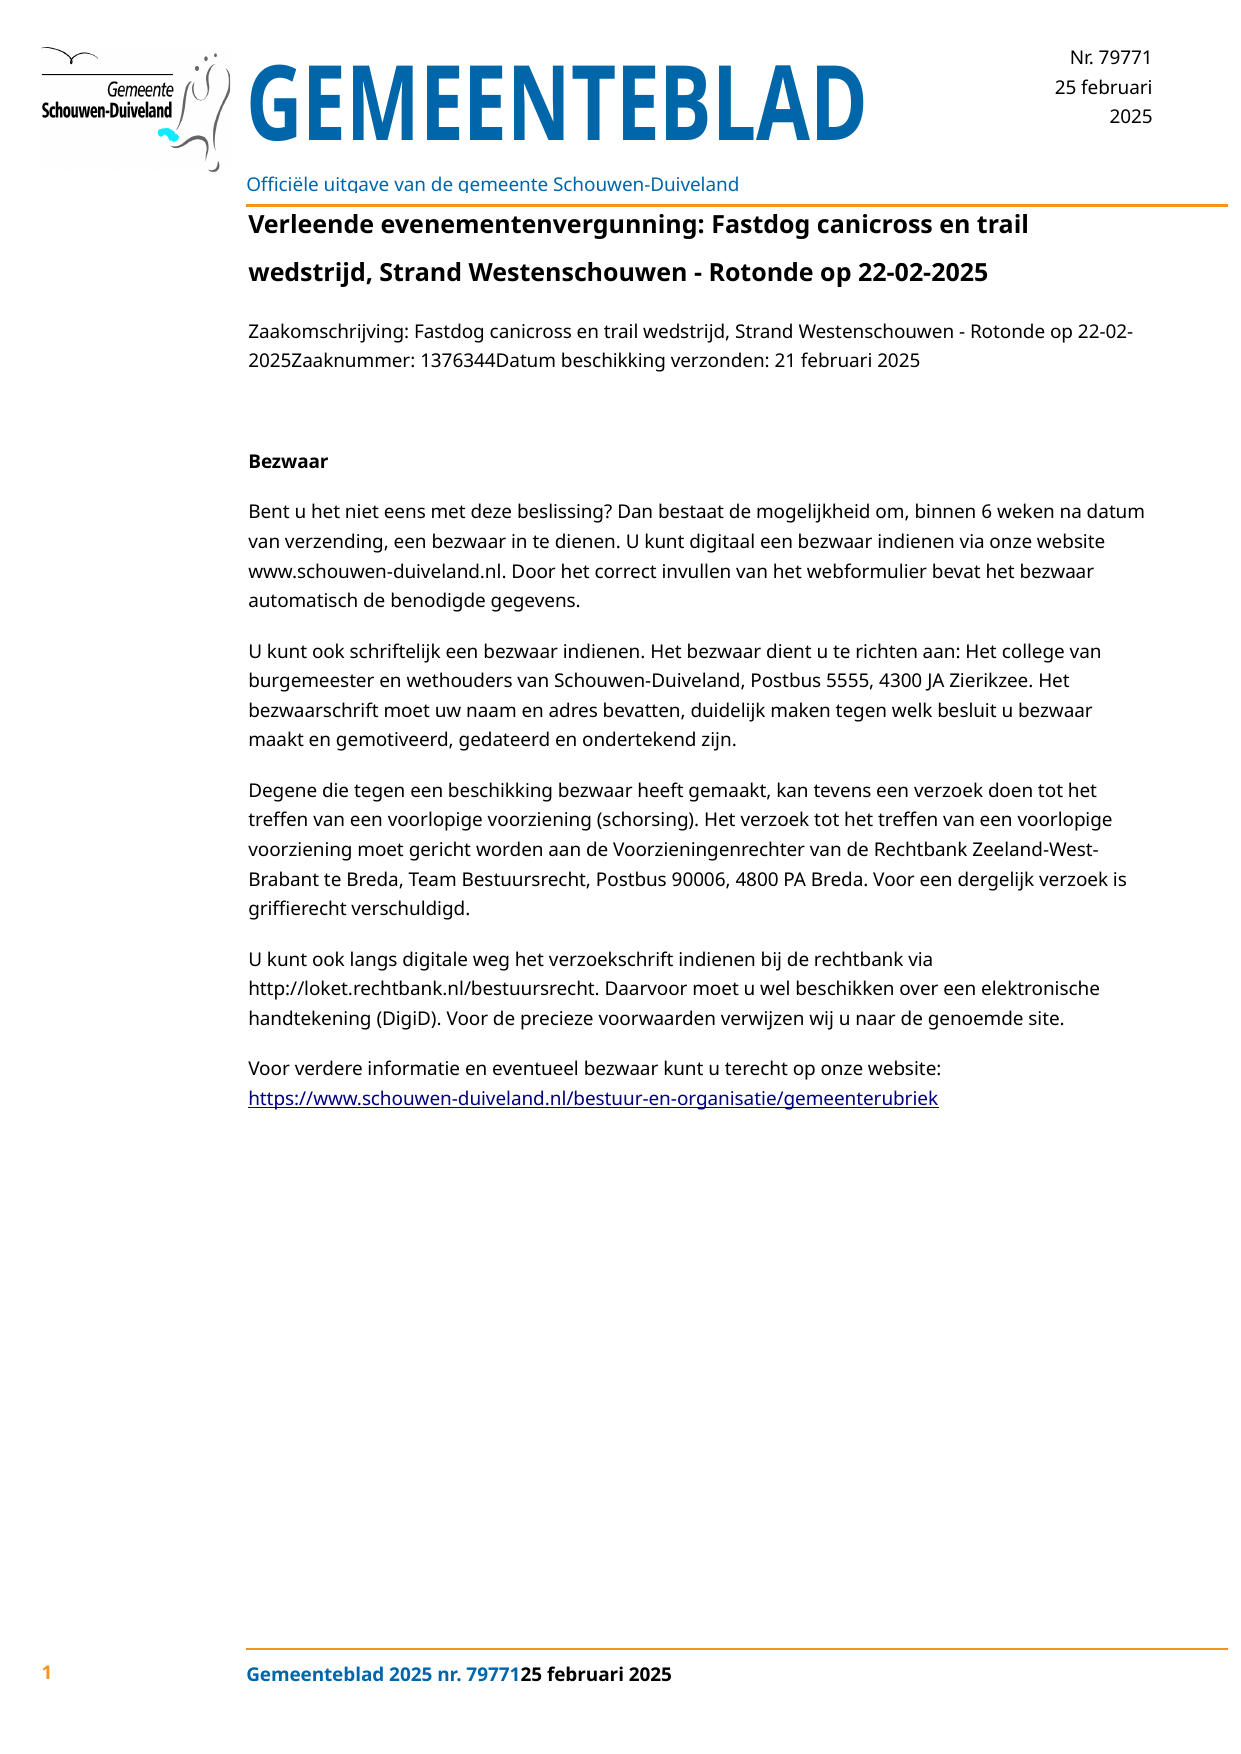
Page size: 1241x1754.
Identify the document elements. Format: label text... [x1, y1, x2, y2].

text Verleende evenementenvergunning: Fastdog canicross en trail wedstrijd, Strand Westenschouwen - Rotonde op 22-02-2025 [248, 207, 1152, 288]
text Bent u het niet eens met deze beslissing? Dan bestaat de mogelijkheid om, binnen 6 weken na datum van verzending, een bezwaar in te dienen. U kunt digitaal een bezwaar indienen via onze website www.schouwen-duiveland.nl. Door het correct invullen van het webformulier bevat het bezwaar automatisch de benodigde gegevens. [248, 499, 1152, 613]
text Degene die tegen een beschikking bezwaar heeft gemaakt, kan tevens een verzoek doen tot het treffen van een voorlopige voorziening (schorsing). Het verzoek tot het treffen van een voorlopige voorziening moet gericht worden aan de Voorzieningenrechter van de Rechtbank Zeeland-West-Brabant te Breda, Team Bestuursrecht, Postbus 90006, 4800 PA Breda. Voor een dergelijk verzoek is griffierecht verschuldigd. [248, 777, 1152, 921]
text Bezwaar [248, 448, 1152, 474]
text U kunt ook langs digitale weg het verzoekschrift indienen bij de rechtbank via http://loket.rechtbank.nl/bestuursrecht. Daarvoor moet u wel beschikken over een elektronische handtekening (DigiD). Voor de precieze voorwaarden verwijzen wij u naar de genoemde site. [248, 946, 1152, 1031]
picture [41, 47, 231, 172]
text Zaakomschrijving: Fastdog canicross en trail wedstrijd, Strand Westenschouwen - Rotonde op 22-02-2025Zaaknummer: 1376344Datum beschikking verzonden: 21 februari 2025 [248, 318, 1152, 373]
text Voor verdere informatie en eventueel bezwaar kunt u terecht op onze website: https://www.schouwen-duiveland.nl/bestuur-en-organisatie/gemeenterubriek [248, 1055, 1152, 1111]
text U kunt ook schriftelijk een bezwaar indienen. Het bezwaar dient u te richten aan: Het college van burgemeester en wethouders van Schouwen-Duiveland, Postbus 5555, 4300 JA Zierikzee. Het bezwaarschrift moet uw naam en adres bevatten, duidelijk maken tegen welk besluit u bezwaar maakt en gemotiveerd, gedateerd en ondertekend zijn. [248, 638, 1152, 752]
